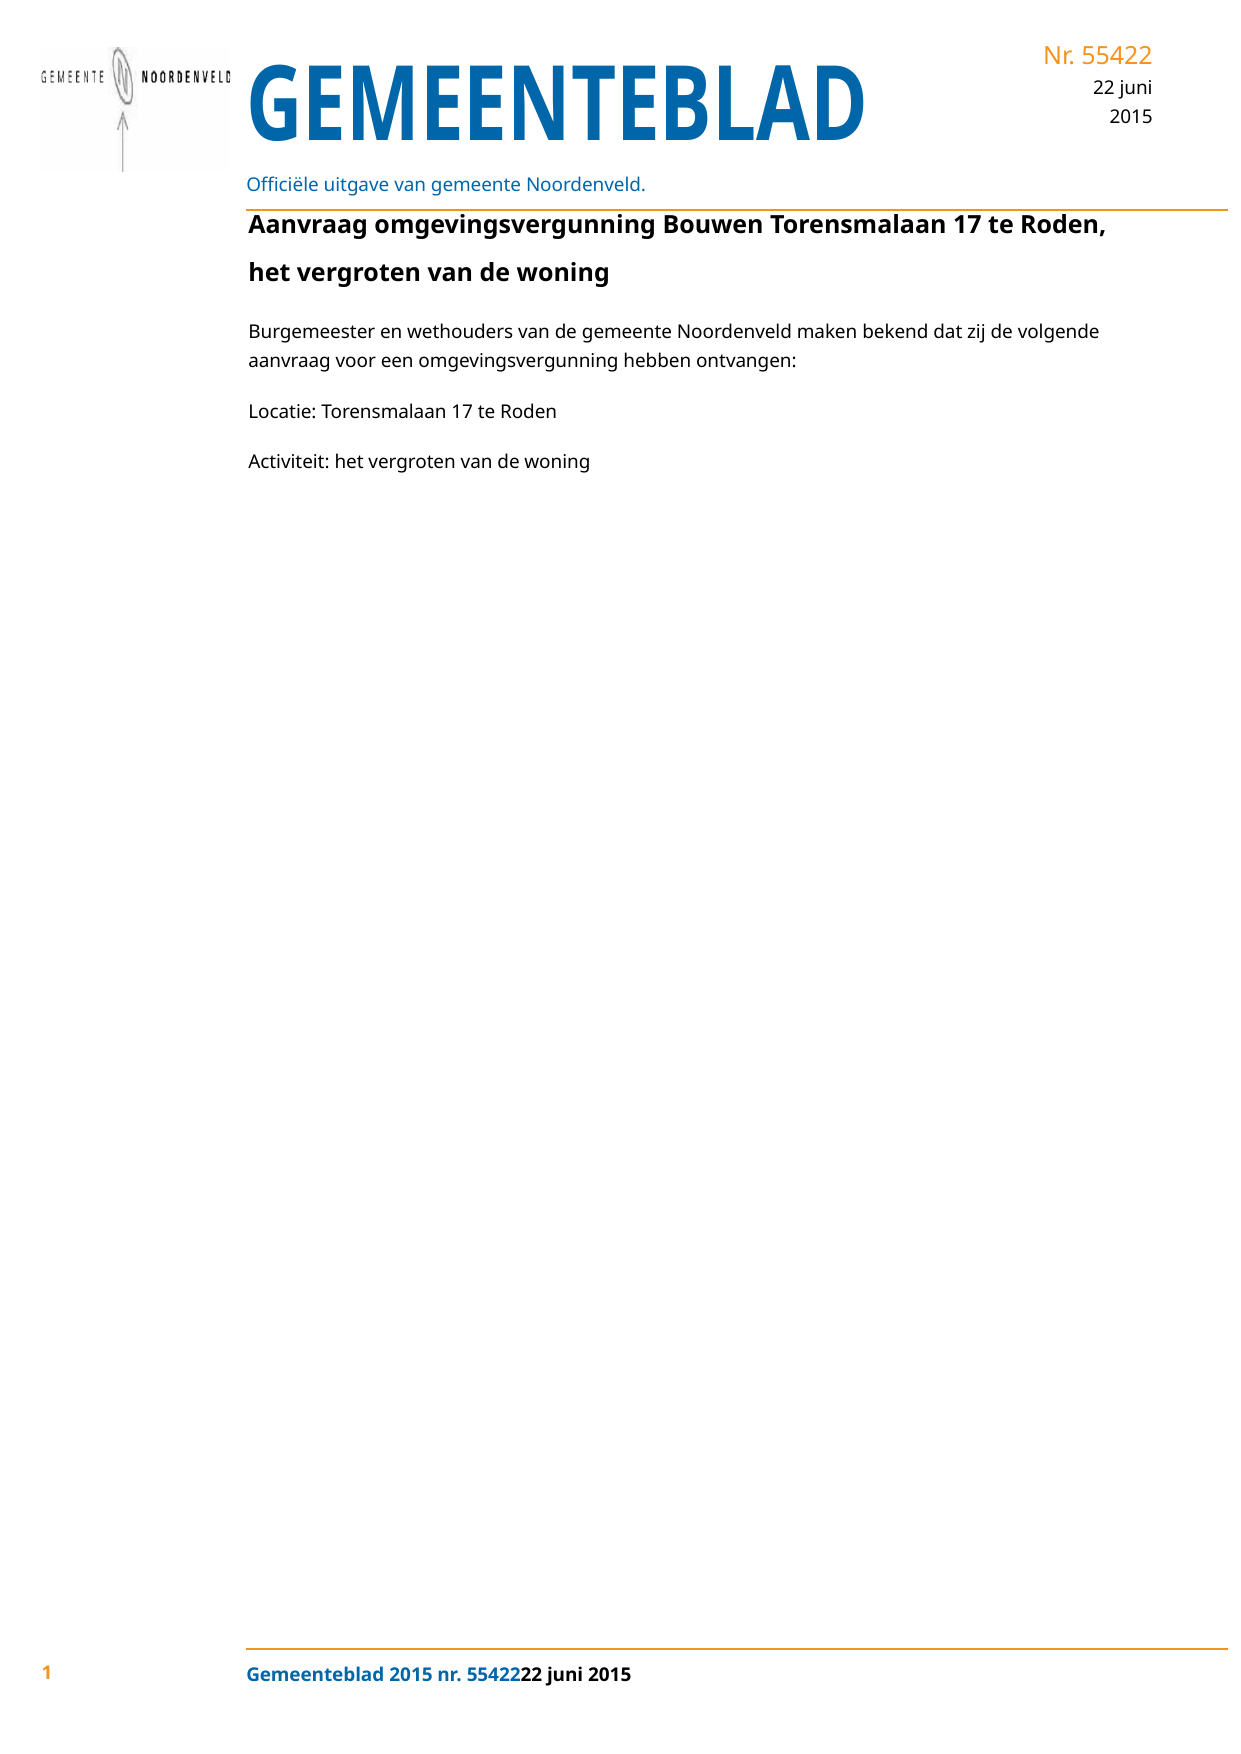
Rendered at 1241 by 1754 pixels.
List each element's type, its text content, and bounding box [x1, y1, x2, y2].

text Burgemeester en wethouders van de gemeente Noordenveld maken bekend dat zij de volgende aanvraag voor een omgevingsvergunning hebben ontvangen: [248, 318, 1152, 373]
text Aanvraag omgevingsvergunning Bouwen Torensmalaan 17 te Roden, het vergroten van de woning [248, 211, 1152, 288]
text Locatie: Torensmalaan 17 te Roden [248, 398, 1152, 424]
text Activiteit: het vergroten van de woning [248, 448, 1152, 474]
picture [41, 47, 231, 172]
